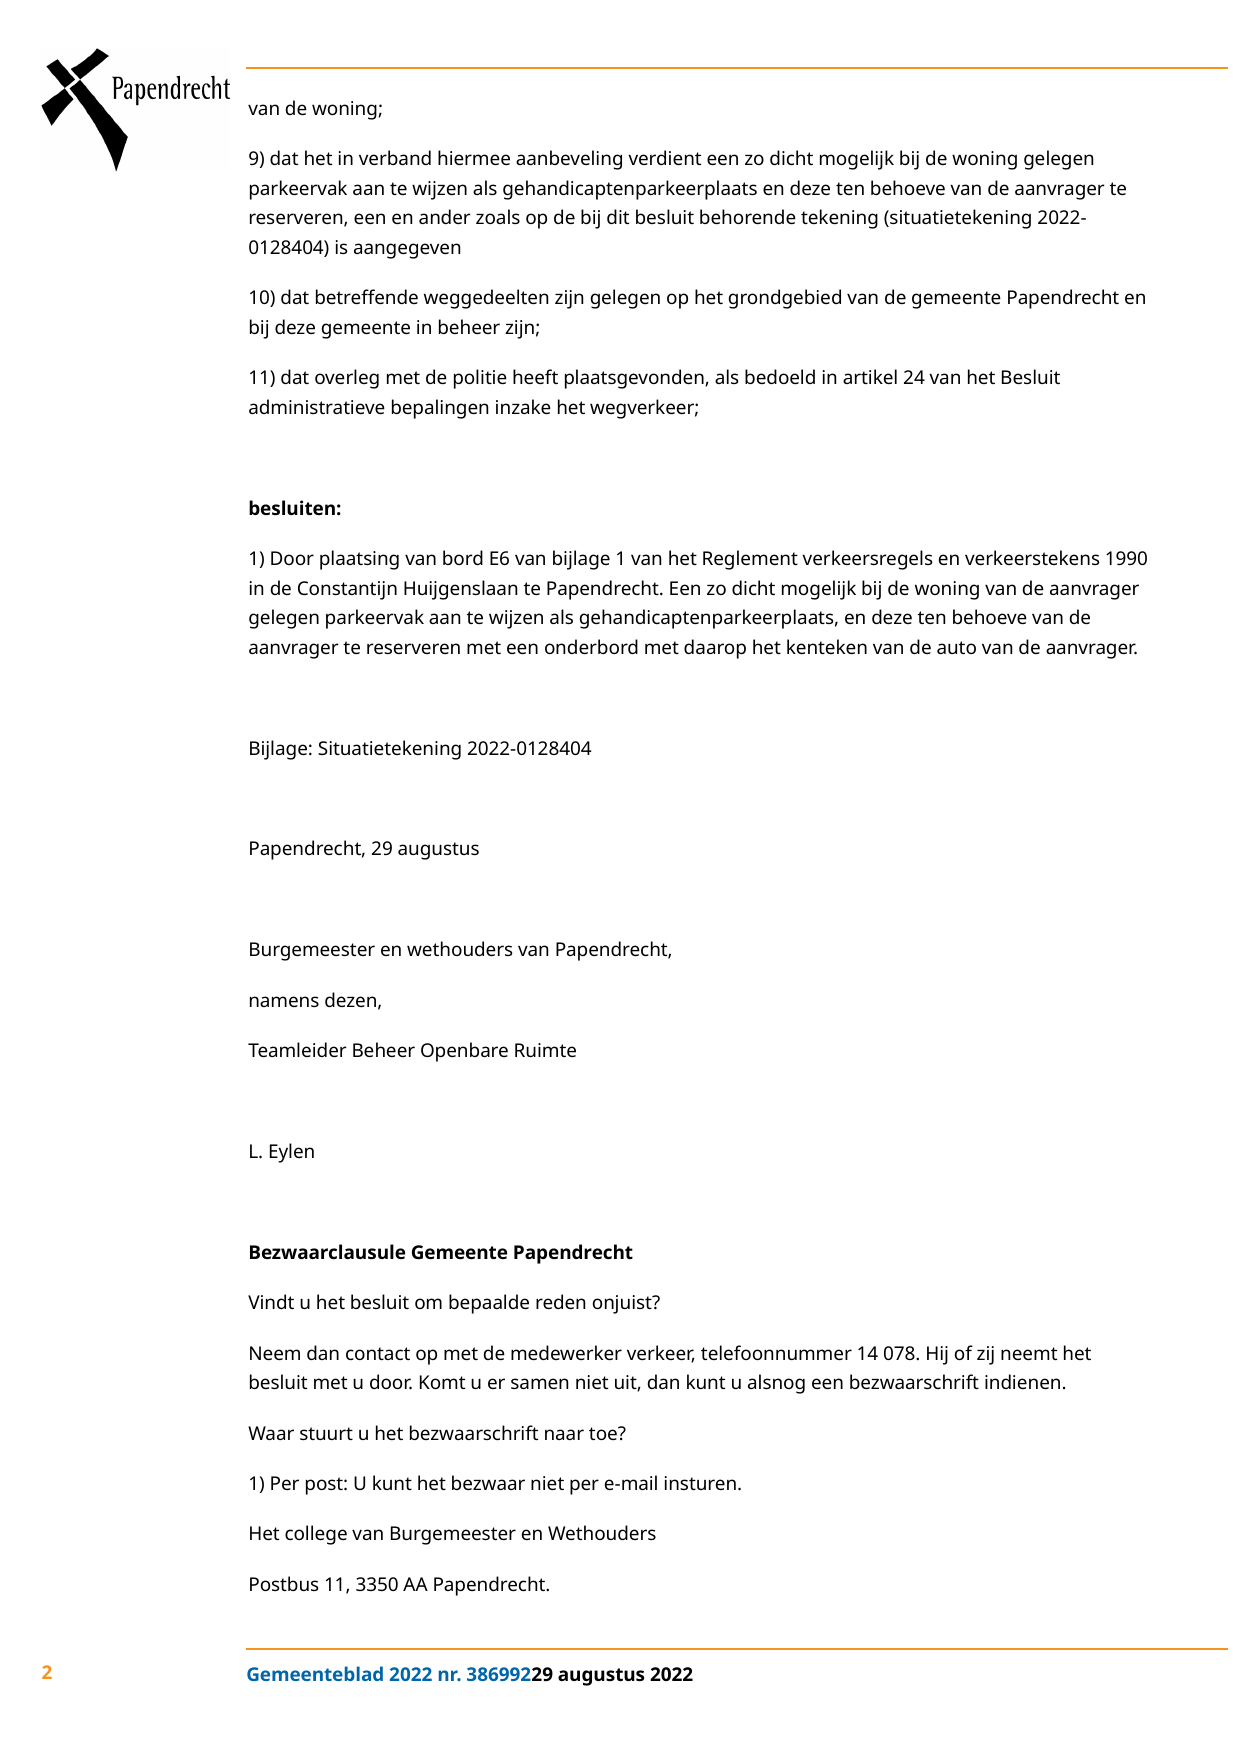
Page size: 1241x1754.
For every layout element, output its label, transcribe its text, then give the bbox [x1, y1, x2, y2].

text 11) dat overleg met de politie heeft plaatsgevonden, als bedoeld in artikel 24 van het Besluit administratieve bepalingen inzake het wegverkeer; [248, 364, 1152, 420]
text Bijlage: Situatietekening 2022-0128404 [248, 735, 1152, 761]
text 10) dat betreffende weggedeelten zijn gelegen op het grondgebied van de gemeente Papendrecht en bij deze gemeente in beheer zijn; [248, 284, 1152, 340]
text Waar stuurt u het bezwaarschrift naar toe? [248, 1420, 1152, 1446]
text Papendrecht, 29 augustus [248, 836, 1152, 861]
text Bezwaarclausule Gemeente Papendrecht [248, 1239, 1152, 1265]
text besluiten: [248, 495, 1152, 521]
text Vindt u het besluit om bepaalde reden onjuist? [248, 1289, 1152, 1315]
text 9) dat het in verband hiermee aanbeveling verdient een zo dicht mogelijk bij de woning gelegen parkeervak aan te wijzen als gehandicaptenparkeerplaats en deze ten behoeve van de aanvrager te reserveren, een en ander zoals op de bij dit besluit behorende tekening (situatietekening 2022-0128404) is aangegeven [248, 145, 1152, 260]
text van de woning; [248, 95, 1152, 121]
text Neem dan contact op met de medewerker verkeer, telefoonnummer 14 078. Hij of zij neemt het besluit met u door. Komt u er samen niet uit, dan kunt u alsnog een bezwaarschrift indienen. [248, 1340, 1152, 1395]
text namens dezen, [248, 987, 1152, 1013]
text Het college van Burgemeester en Wethouders [248, 1521, 1152, 1546]
text 1) Per post: U kunt het bezwaar niet per e-mail insturen. [248, 1470, 1152, 1496]
text Burgemeester en wethouders van Papendrecht, [248, 936, 1152, 962]
text Teamleider Beheer Openbare Ruimte [248, 1037, 1152, 1063]
text Postbus 11, 3350 AA Papendrecht. [248, 1571, 1152, 1597]
picture [41, 47, 231, 172]
text 1) Door plaatsing van bord E6 van bijlage 1 van het Reglement verkeersregels en verkeerstekens 1990 in de Constantijn Huijgenslaan te Papendrecht. Een zo dicht mogelijk bij de woning van de aanvrager gelegen parkeervak aan te wijzen als gehandicaptenparkeerplaats, en deze ten behoeve van de aanvrager te reserveren met een onderbord met daarop het kenteken van de auto van de aanvrager. [248, 545, 1152, 660]
text L. Eylen [248, 1138, 1152, 1164]
